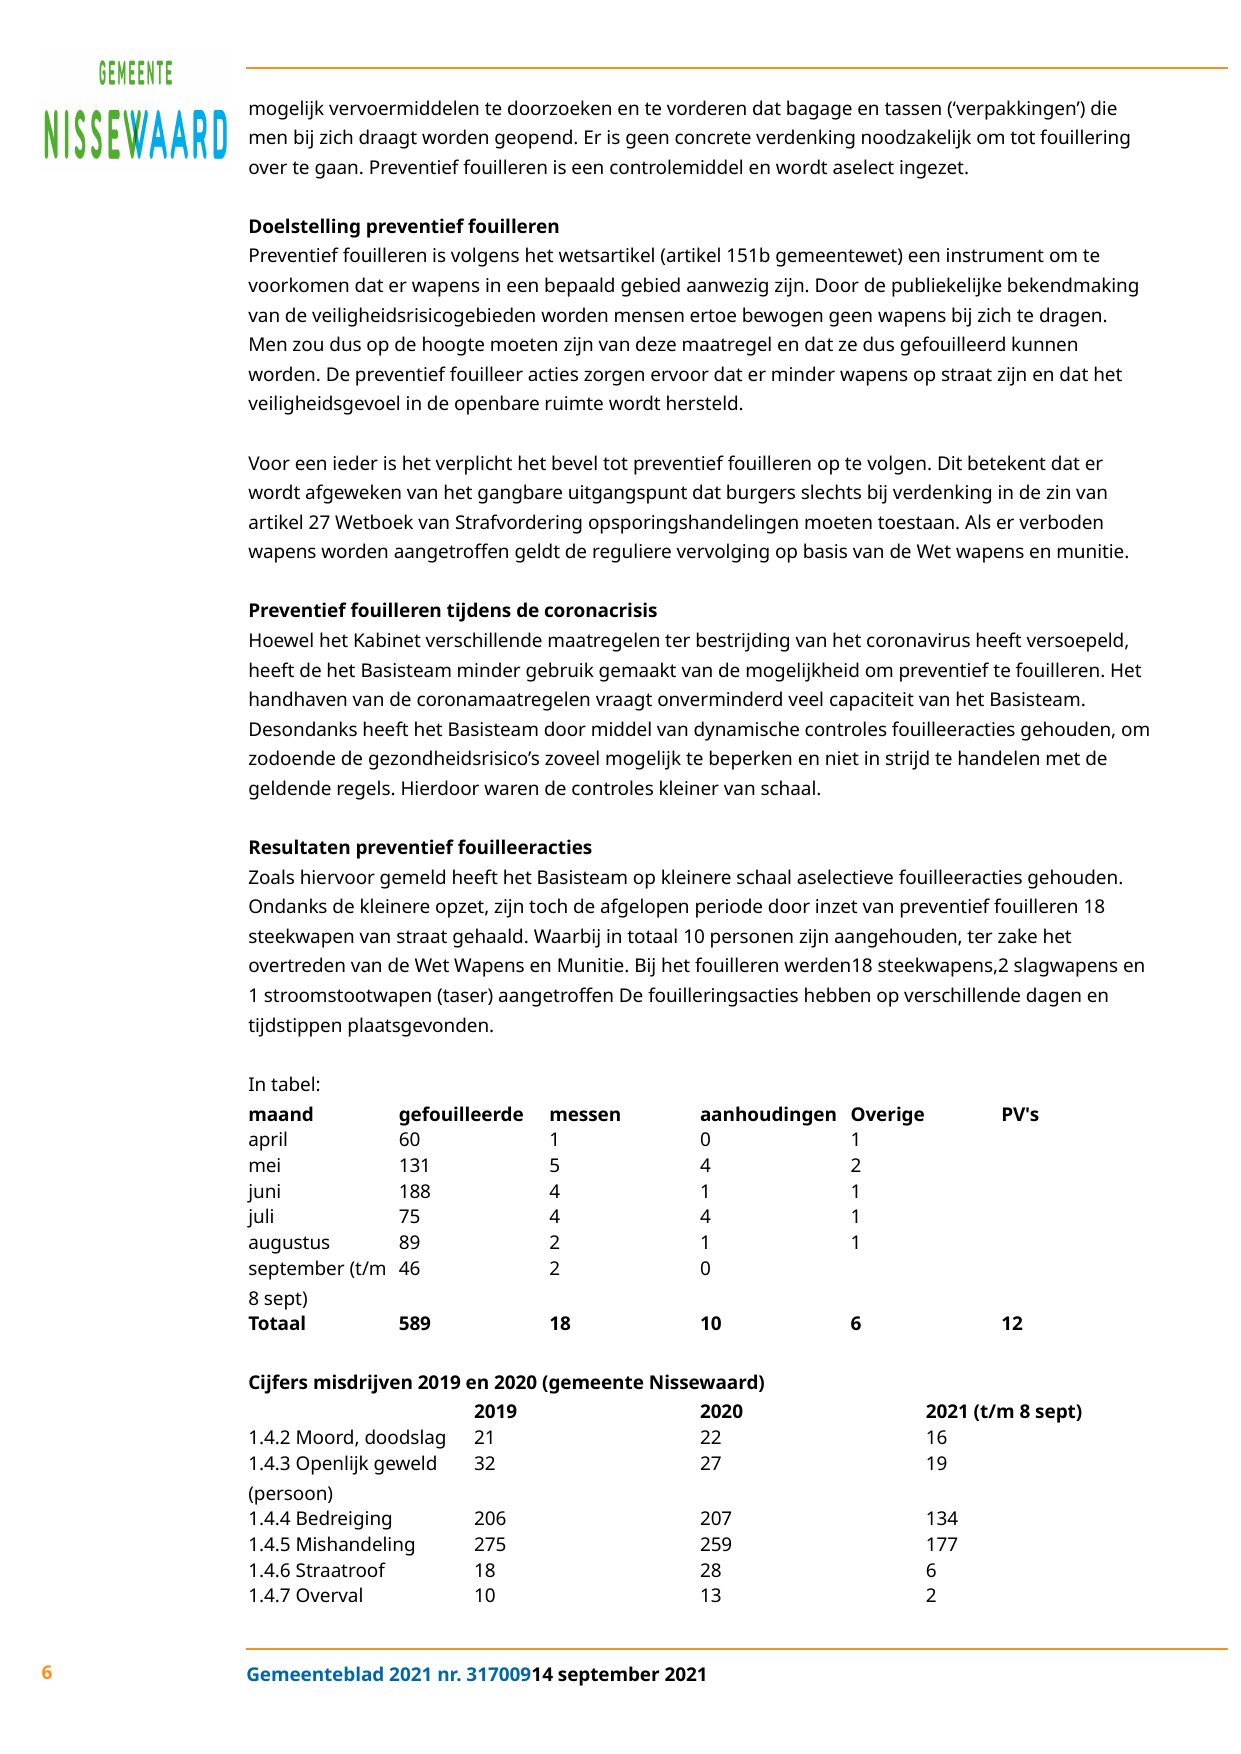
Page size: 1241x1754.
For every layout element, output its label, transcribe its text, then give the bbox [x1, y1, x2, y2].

table_cell [1001, 1204, 1152, 1229]
table_cell 134 [926, 1505, 1152, 1531]
table_cell 275 [474, 1531, 700, 1557]
table_cell 1 [850, 1204, 1001, 1229]
table_cell [1001, 1255, 1152, 1310]
table_header aanhoudingen [700, 1101, 850, 1126]
table_cell [850, 1255, 1001, 1310]
table_cell 21 [474, 1424, 700, 1450]
table_cell 10 [474, 1583, 700, 1608]
table_cell 46 [399, 1255, 549, 1310]
table_cell 16 [926, 1424, 1152, 1450]
table_cell 2 [926, 1583, 1152, 1608]
table_header maand [248, 1101, 398, 1126]
table_cell [1001, 1152, 1152, 1178]
table_header gefouilleerde [399, 1101, 549, 1126]
table_cell 22 [700, 1424, 926, 1450]
table_cell 206 [474, 1505, 700, 1531]
table_cell september (t/m 8 sept) [248, 1255, 398, 1310]
table_cell april [248, 1126, 398, 1152]
table_cell 13 [700, 1583, 926, 1608]
text Voor een ieder is het verplicht het bevel tot preventief fouilleren op te volgen. Dit betekent dat er wordt afgeweken van het gangbare uitgangspunt dat burgers slechts bij verdenking in de zin van artikel 27 Wetboek van Strafvordering opsporingshandelingen moeten toestaan. Als er verboden wapens worden aangetroffen geldt de reguliere vervolging op basis van de Wet wapens en munitie. [248, 450, 1152, 564]
table_cell 4 [549, 1204, 700, 1229]
table_cell 1.4.6 Straatroof [248, 1557, 474, 1583]
table_cell 4 [549, 1178, 700, 1204]
table_cell 4 [700, 1204, 850, 1229]
table_cell 2 [549, 1255, 700, 1310]
table_cell [1001, 1178, 1152, 1204]
text In tabel: [248, 1071, 1152, 1097]
text Hoewel het Kabinet verschillende maatregelen ter bestrijding van het coronavirus heeft versoepeld, heeft de het Basisteam minder gebruik gemaakt van de mogelijkheid om preventief te fouilleren. Het handhaven van de coronamaatregelen vraagt onverminderd veel capaciteit van het Basisteam. Desondanks heeft het Basisteam door middel van dynamische controles fouilleeracties gehouden, om zodoende de gezondheidsrisico’s zoveel mogelijk te beperken en niet in strijd te handelen met de geldende regels. Hierdoor waren de controles kleiner van schaal. [248, 627, 1152, 801]
table_cell 1 [700, 1229, 850, 1255]
table_cell 1.4.7 Overval [248, 1583, 474, 1608]
table_header [248, 1399, 474, 1424]
table_cell 1.4.3 Openlijk geweld (persoon) [248, 1450, 474, 1505]
table_cell 10 [700, 1310, 850, 1336]
table_cell 18 [549, 1310, 700, 1336]
table_cell 19 [926, 1450, 1152, 1505]
table_cell 1 [700, 1178, 850, 1204]
table_header 2020 [700, 1399, 926, 1424]
table_cell 131 [399, 1152, 549, 1178]
text Zoals hiervoor gemeld heeft het Basisteam op kleinere schaal aselectieve fouilleeracties gehouden. Ondanks de kleinere opzet, zijn toch de afgelopen periode door inzet van preventief fouilleren 18 steekwapen van straat gehaald. Waarbij in totaal 10 personen zijn aangehouden, ter zake het overtreden van de Wet Wapens en Munitie. Bij het fouilleren werden18 steekwapens,2 slagwapens en 1 stroomstootwapen (taser) aangetroffen De fouilleringsacties hebben op verschillende dagen en tijdstippen plaatsgevonden. [248, 864, 1152, 1038]
table_header 2019 [474, 1399, 700, 1424]
table_cell augustus [248, 1229, 398, 1255]
table_cell juni [248, 1178, 398, 1204]
table_cell 0 [700, 1255, 850, 1310]
table_cell 589 [399, 1310, 549, 1336]
table_cell 1 [850, 1126, 1001, 1152]
table_cell 1.4.5 Mishandeling [248, 1531, 474, 1557]
table_cell 177 [926, 1531, 1152, 1557]
table_cell juli [248, 1204, 398, 1229]
table_cell 2 [850, 1152, 1001, 1178]
text Doelstelling preventief fouilleren [248, 213, 1152, 239]
text mogelijk vervoermiddelen te doorzoeken en te vorderen dat bagage en tassen (‘verpakkingen’) die men bij zich draagt worden geopend. Er is geen concrete verdenking noodzakelijk om tot fouillering over te gaan. Preventief fouilleren is een controlemiddel en wordt aselect ingezet. [248, 95, 1152, 180]
text Resultaten preventief fouilleeracties [248, 834, 1152, 860]
table_header 2021 (t/m 8 sept) [926, 1399, 1152, 1424]
table_cell 5 [549, 1152, 700, 1178]
table_cell 1.4.4 Bedreiging [248, 1505, 474, 1531]
table_cell 1 [850, 1229, 1001, 1255]
table_cell 259 [700, 1531, 926, 1557]
table_cell 188 [399, 1178, 549, 1204]
table_cell 2 [549, 1229, 700, 1255]
table_cell 60 [399, 1126, 549, 1152]
table_cell 1 [850, 1178, 1001, 1204]
table_cell [1001, 1126, 1152, 1152]
table_cell 75 [399, 1204, 549, 1229]
table_cell 6 [926, 1557, 1152, 1583]
table_cell 18 [474, 1557, 700, 1583]
table_cell 1.4.2 Moord, doodslag [248, 1424, 474, 1450]
table_cell 27 [700, 1450, 926, 1505]
text Cijfers misdrijven 2019 en 2020 (gemeente Nissewaard) [248, 1369, 1152, 1395]
table_header Overige [850, 1101, 1001, 1126]
table_header PV's [1001, 1101, 1152, 1126]
table_cell 0 [700, 1126, 850, 1152]
table_cell mei [248, 1152, 398, 1178]
table_cell [1001, 1229, 1152, 1255]
picture [41, 47, 231, 172]
text Preventief fouilleren is volgens het wetsartikel (artikel 151b gemeentewet) een instrument om te voorkomen dat er wapens in een bepaald gebied aanwezig zijn. Door de publiekelijke bekendmaking van de veiligheidsrisicogebieden worden mensen ertoe bewogen geen wapens bij zich te dragen. Men zou dus op de hoogte moeten zijn van deze maatregel en dat ze dus gefouilleerd kunnen worden. De preventief fouilleer acties zorgen ervoor dat er minder wapens op straat zijn en dat het veiligheidsgevoel in de openbare ruimte wordt hersteld. [248, 243, 1152, 416]
table_cell 4 [700, 1152, 850, 1178]
table_header messen [549, 1101, 700, 1126]
text Preventief fouilleren tijdens de coronacrisis [248, 598, 1152, 623]
table_cell 1 [549, 1126, 700, 1152]
table_cell 28 [700, 1557, 926, 1583]
table_cell 6 [850, 1310, 1001, 1336]
table_cell Totaal [248, 1310, 398, 1336]
table_cell 207 [700, 1505, 926, 1531]
table_cell 32 [474, 1450, 700, 1505]
table_cell 12 [1001, 1310, 1152, 1336]
table_cell 89 [399, 1229, 549, 1255]
